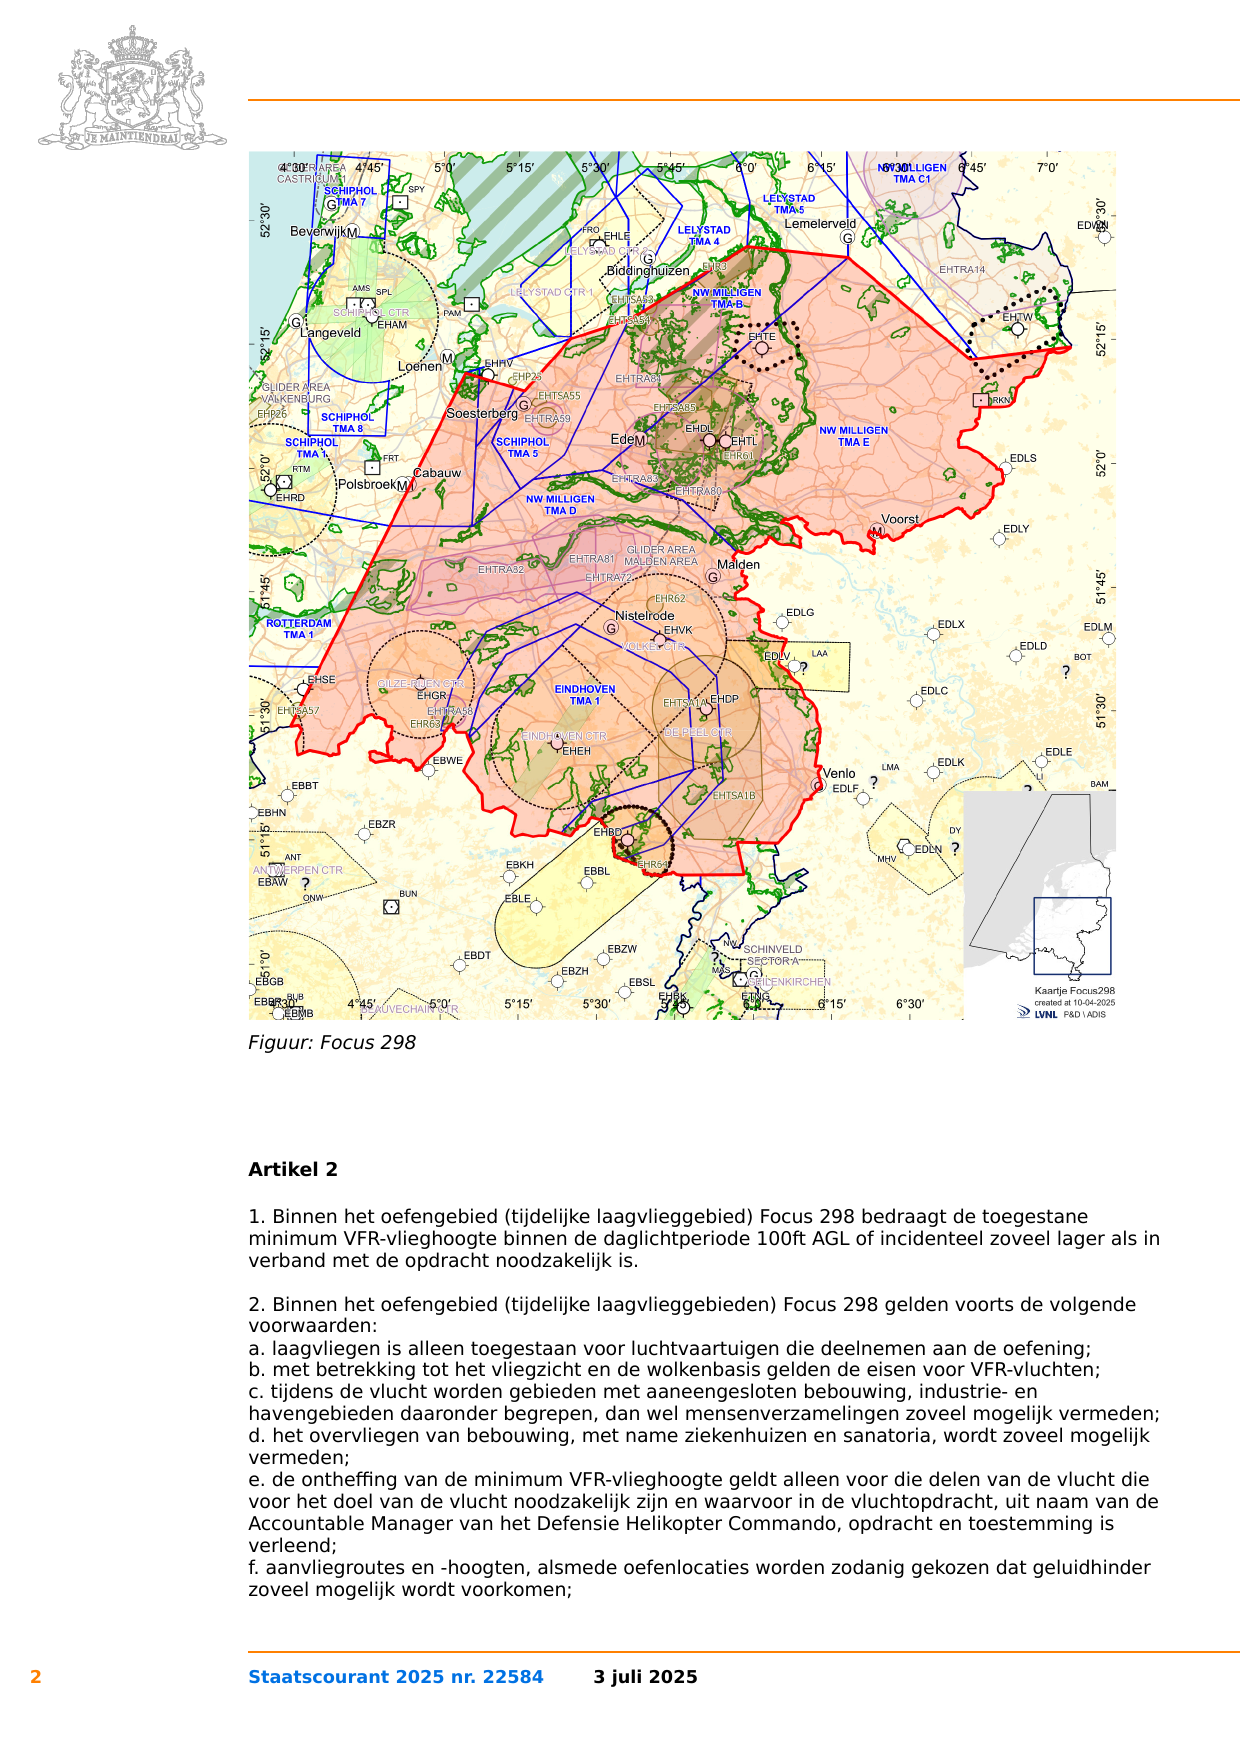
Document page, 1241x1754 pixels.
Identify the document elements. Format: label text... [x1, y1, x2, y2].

text a. laagvliegen is alleen toegestaan voor luchtvaartuigen die deelnemen aan de oefening; [248, 1337, 1163, 1359]
text 2. Binnen het oefengebied (tijdelijke laagvlieggebieden) Focus 298 gelden voorts de volgende voorwaarden: [248, 1293, 1163, 1337]
text d. het overvliegen van bebouwing, met name ziekenhuizen en sanatoria, wordt zoveel mogelijk vermeden; [248, 1425, 1163, 1469]
picture [248, 151, 1117, 1020]
text 1. Binnen het oefengebied (tijdelijke laagvlieggebied) Focus 298 bedraagt de toegestane minimum VFR-vlieghoogte binnen de daglichtperiode 100ft AGL of incidenteel zoveel lager als in verband met de opdracht noodzakelijk is. [248, 1206, 1163, 1272]
subtitle Artikel 2 [248, 1159, 1163, 1181]
text Figuur: Focus 298 [248, 1032, 1116, 1054]
text e. de ontheffing van de minimum VFR-vlieghoogte geldt alleen voor die delen van de vlucht die voor het doel van de vlucht noodzakelijk zijn en waarvoor in de vluchtopdracht, uit naam van de Accountable Manager van het Defensie Helikopter Commando, opdracht en toestemming is verleend; [248, 1469, 1163, 1557]
text b. met betrekking tot het vliegzicht en de wolkenbasis gelden de eisen voor VFR-vluchten; [248, 1359, 1163, 1381]
picture [38, 25, 227, 150]
text f. aanvliegroutes en -hoogten, alsmede oefenlocaties worden zodanig gekozen dat geluidhinder zoveel mogelijk wordt voorkomen; [248, 1557, 1163, 1601]
text c. tijdens de vlucht worden gebieden met aaneengesloten bebouwing, industrie- en havengebieden daaronder begrepen, dan wel mensenverzamelingen zoveel mogelijk vermeden; [248, 1381, 1163, 1425]
